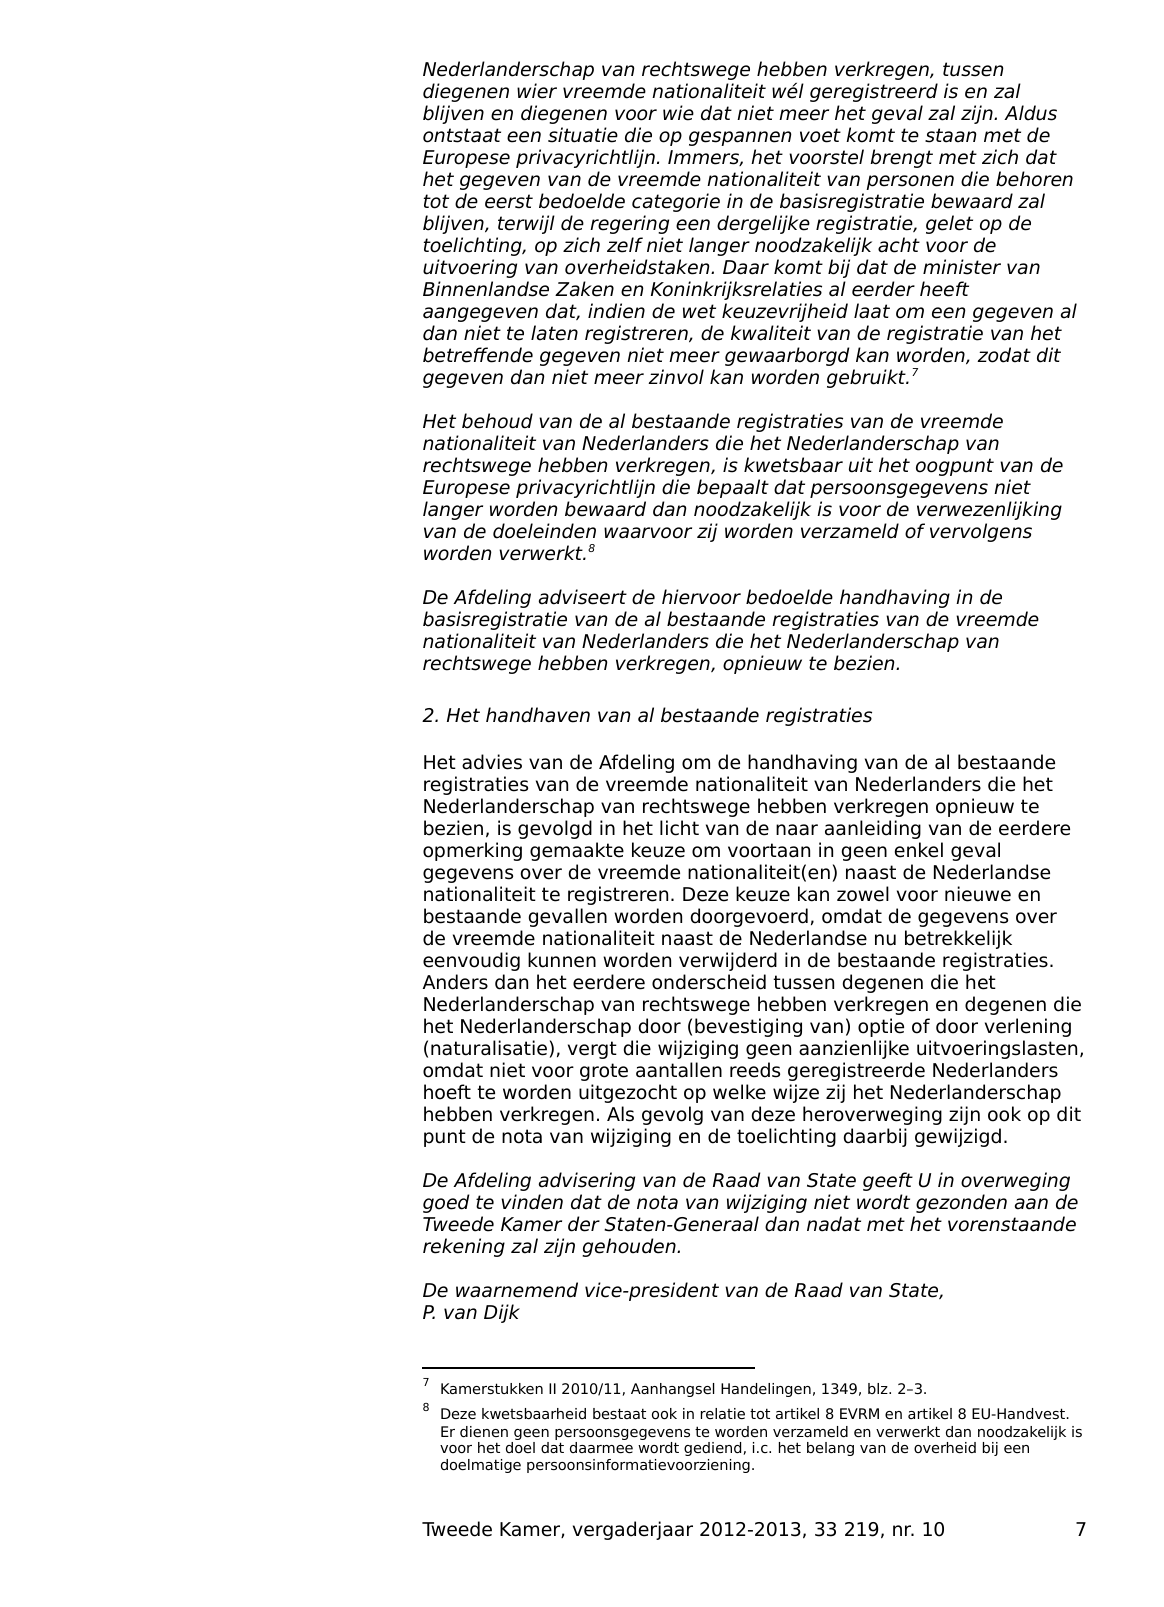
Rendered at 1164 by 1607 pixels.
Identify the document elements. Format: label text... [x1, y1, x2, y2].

text De waarnemend vice-president van de Raad van State, [422, 1280, 1087, 1302]
text Deze kwetsbaarheid bestaat ook in relatie tot artikel 8 EVRM en artikel 8 EU-Handvest. Er dienen geen persoonsgegevens te worden verzameld en verwerkt dan noodzakelijk is voor het doel dat daarmee wordt gediend, i.c. het belang van de overheid bij een doelmatige persoonsinformatievoorziening. [422, 1402, 1087, 1474]
text Het behoud van de al bestaande registraties van de vreemde nationaliteit van Nederlanders die het Nederlanderschap van rechtswege hebben verkregen, is kwetsbaar uit het oogpunt van de Europese privacyrichtlijn die bepaalt dat persoonsgegevens niet langer worden bewaard dan noodzakelijk is voor de verwezenlijking van de doeleinden waarvoor zij worden verzameld of vervolgens worden verwerkt. [422, 411, 1087, 565]
text Kamerstukken II 2010/11, Aanhangsel Handelingen, 1349, blz. 2–3. [422, 1377, 1087, 1399]
text De Afdeling adviseert de hiervoor bedoelde handhaving in de basisregistratie van de al bestaande registraties van de vreemde nationaliteit van Nederlanders die het Nederlanderschap van rechtswege hebben verkregen, opnieuw te bezien. [422, 587, 1087, 675]
text Nederlanderschap van rechtswege hebben verkregen, tussen diegenen wier vreemde nationaliteit wél geregistreerd is en zal blijven en diegenen voor wie dat niet meer het geval zal zijn. Aldus ontstaat een situatie die op gespannen voet komt te staan met de Europese privacyrichtlijn. Immers, het voorstel brengt met zich dat het gegeven van de vreemde nationaliteit van personen die behoren tot de eerst bedoelde categorie in de basisregistratie bewaard zal blijven, terwijl de regering een dergelijke registratie, gelet op de toelichting, op zich zelf niet langer noodzakelijk acht voor de uitvoering van overheidstaken. Daar komt bij dat de minister van Binnenlandse Zaken en Koninkrijksrelaties al eerder heeft aangegeven dat, indien de wet keuzevrijheid laat om een gegeven al dan niet te laten registreren, de kwaliteit van de registratie van het betreffende gegeven niet meer gewaarborgd kan worden, zodat dit gegeven dan niet meer zinvol kan worden gebruikt. [422, 59, 1087, 389]
text P. van Dijk [422, 1302, 1087, 1324]
text De Afdeling advisering van de Raad van State geeft U in overweging goed te vinden dat de nota van wijziging niet wordt gezonden aan de Tweede Kamer der Staten-Generaal dan nadat met het vorenstaande rekening zal zijn gehouden. [422, 1170, 1087, 1258]
text Het advies van de Afdeling om de handhaving van de al bestaande registraties van de vreemde nationaliteit van Nederlanders die het Nederlanderschap van rechtswege hebben verkregen opnieuw te bezien, is gevolgd in het licht van de naar aanleiding van de eerdere opmerking gemaakte keuze om voortaan in geen enkel geval gegevens over de vreemde nationaliteit(en) naast de Nederlandse nationaliteit te registreren. Deze keuze kan zowel voor nieuwe en bestaande gevallen worden doorgevoerd, omdat de gegevens over de vreemde nationaliteit naast de Nederlandse nu betrekkelijk eenvoudig kunnen worden verwijderd in de bestaande registraties. Anders dan het eerdere onderscheid tussen degenen die het Nederlanderschap van rechtswege hebben verkregen en degenen die het Nederlanderschap door (bevestiging van) optie of door verlening (naturalisatie), vergt die wijziging geen aanzienlijke uitvoeringslasten, omdat niet voor grote aantallen reeds geregistreerde Nederlanders hoeft te worden uitgezocht op welke wijze zij het Nederlanderschap hebben verkregen. Als gevolg van deze heroverweging zijn ook op dit punt de nota van wijziging en de toelichting daarbij gewijzigd. [422, 752, 1087, 1147]
subtitle 2. Het handhaven van al bestaande registraties [422, 705, 1087, 727]
